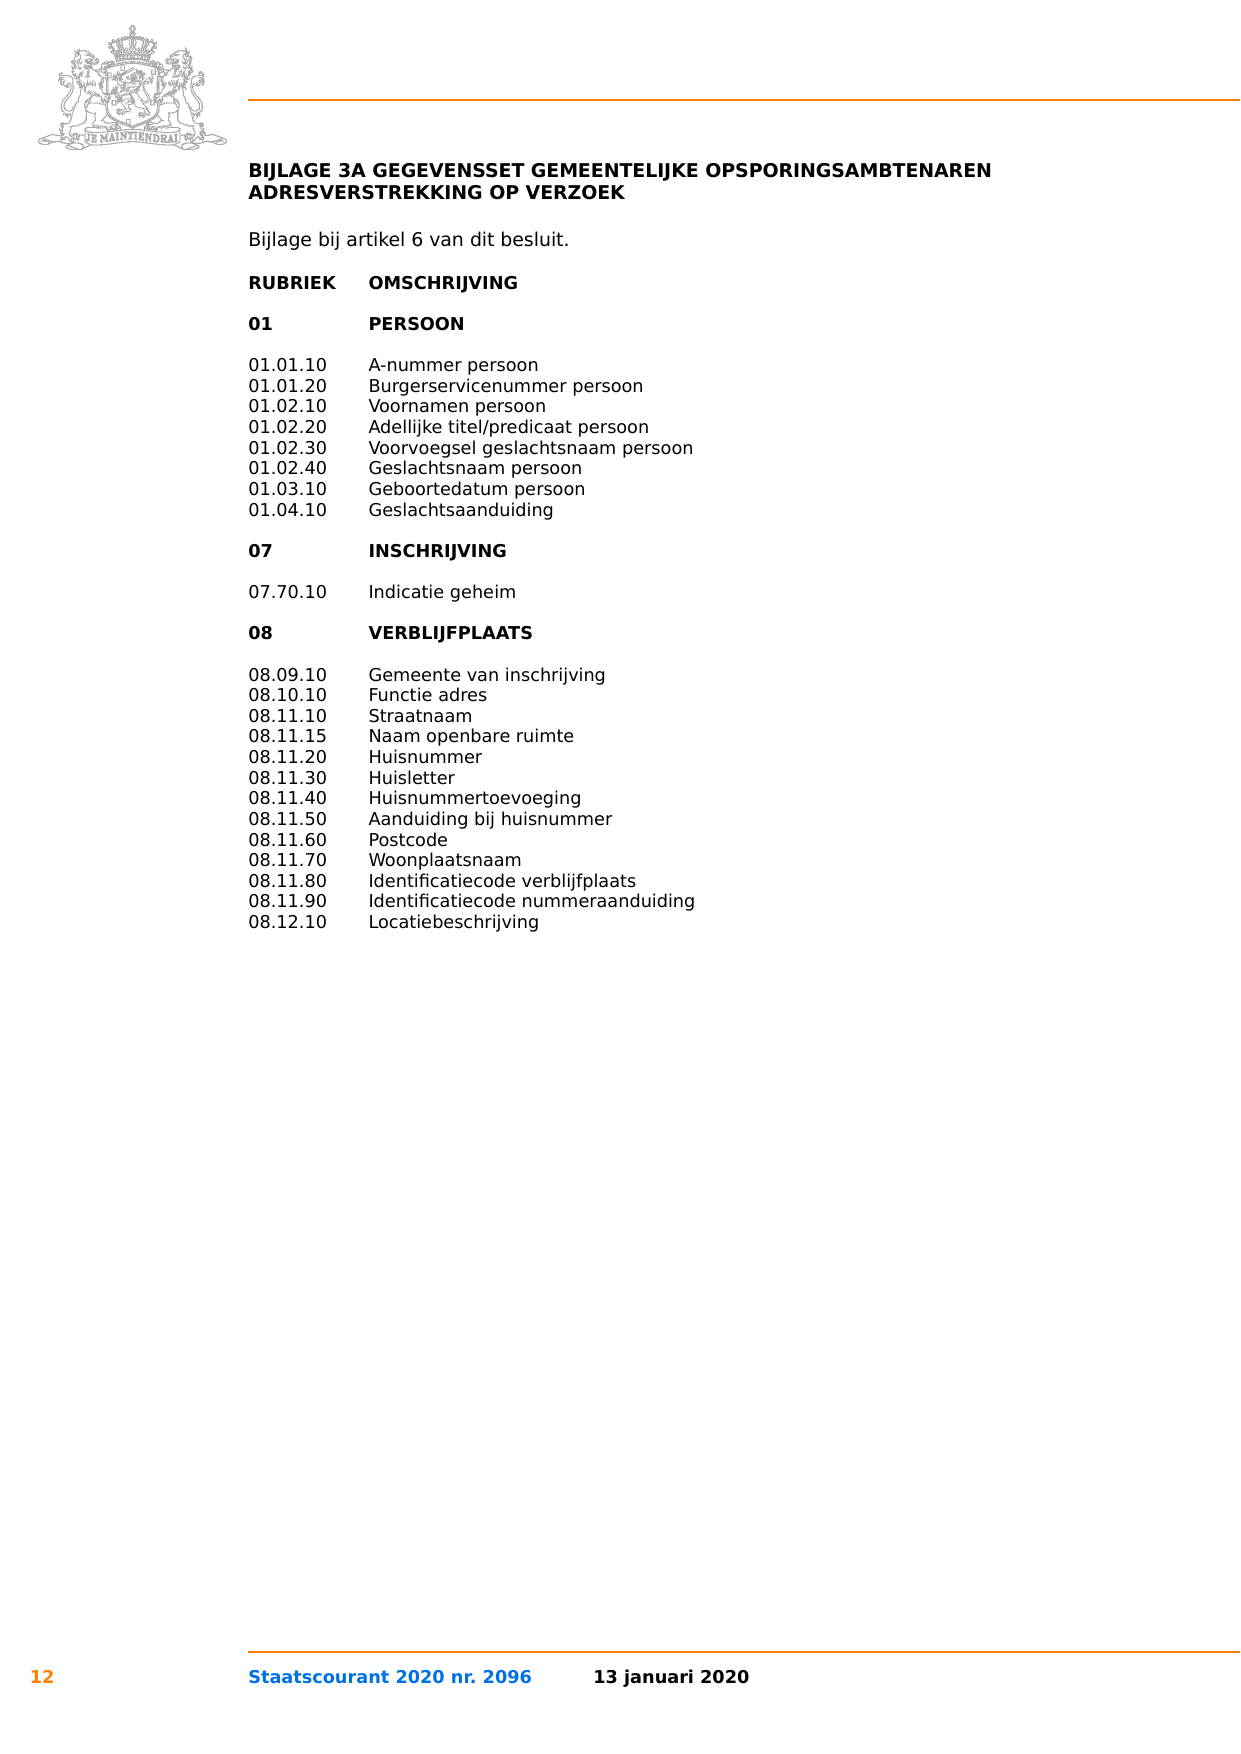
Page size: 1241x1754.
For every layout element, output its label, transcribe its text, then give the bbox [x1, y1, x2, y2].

table_cell [248, 520, 362, 541]
table_cell Woonplaatsnaam [363, 850, 1163, 871]
table_cell Naam openbare ruimte [363, 726, 1163, 747]
table_cell 01.02.10 [248, 396, 362, 417]
table_cell Huisletter [363, 768, 1163, 788]
table_cell Voornamen persoon [363, 396, 1163, 417]
table_cell 01.02.40 [248, 458, 362, 479]
table_cell Adellijke titel/predicaat persoon [363, 417, 1163, 438]
table_cell Locatiebeschrijving [363, 912, 1163, 933]
table_cell [363, 644, 1163, 664]
table_cell 01.02.30 [248, 438, 362, 458]
table_cell Huisnummertoevoeging [363, 788, 1163, 809]
table_cell 07.70.10 [248, 582, 362, 603]
table_cell [363, 520, 1163, 541]
table_cell PERSOON [363, 314, 1163, 334]
table_cell 08.11.40 [248, 788, 362, 809]
table_cell 08.11.15 [248, 726, 362, 747]
table_cell 08.11.70 [248, 850, 362, 871]
table_cell Straatnaam [363, 706, 1163, 726]
table_cell 01.01.20 [248, 376, 362, 396]
table_cell 07 [248, 541, 362, 561]
table_cell 08.11.60 [248, 830, 362, 850]
table_cell 01.03.10 [248, 479, 362, 499]
table_cell Identificatiecode nummeraanduiding [363, 891, 1163, 912]
table_cell [248, 335, 362, 355]
table_header RUBRIEK [248, 273, 362, 293]
table_cell Geslachtsaanduiding [363, 500, 1163, 520]
table_cell 08.12.10 [248, 912, 362, 933]
table_cell [248, 293, 362, 314]
table_cell A-nummer persoon [363, 355, 1163, 376]
table_cell Huisnummer [363, 747, 1163, 768]
table_cell 08.11.20 [248, 747, 362, 768]
table_cell 08.11.30 [248, 768, 362, 788]
table_cell Geslachtsnaam persoon [363, 458, 1163, 479]
table_cell [363, 335, 1163, 355]
table_cell [248, 603, 362, 623]
table_cell [248, 561, 362, 582]
table_cell Aanduiding bij huisnummer [363, 809, 1163, 829]
table_cell [248, 644, 362, 664]
table_cell Postcode [363, 830, 1163, 850]
table_cell Functie adres [363, 685, 1163, 706]
table_cell 01.02.20 [248, 417, 362, 438]
table_cell 08.10.10 [248, 685, 362, 706]
table_cell 01 [248, 314, 362, 334]
table_cell Identificatiecode verblijfplaats [363, 871, 1163, 891]
table_cell Burgerservicenummer persoon [363, 376, 1163, 396]
picture [38, 25, 227, 150]
subtitle BIJLAGE 3A GEGEVENSSET GEMEENTELIJKE OPSPORINGSAMBTENAREN ADRESVERSTREKKING OP VERZOEK [248, 160, 1163, 204]
table_cell Indicatie geheim [363, 582, 1163, 603]
text Bijlage bij artikel 6 van dit besluit. [248, 229, 1163, 251]
table_cell 08.11.90 [248, 891, 362, 912]
table_cell Geboortedatum persoon [363, 479, 1163, 499]
table_cell [363, 293, 1163, 314]
table_cell VERBLIJFPLAATS [363, 623, 1163, 644]
table_cell 08 [248, 623, 362, 644]
table_cell Gemeente van inschrijving [363, 665, 1163, 685]
table_header OMSCHRIJVING [363, 273, 1163, 293]
table_cell 08.11.50 [248, 809, 362, 829]
table_cell [363, 603, 1163, 623]
table_cell 01.04.10 [248, 500, 362, 520]
table_cell 08.09.10 [248, 665, 362, 685]
table_cell INSCHRIJVING [363, 541, 1163, 561]
table_cell Voorvoegsel geslachtsnaam persoon [363, 438, 1163, 458]
table_cell 01.01.10 [248, 355, 362, 376]
table_cell 08.11.80 [248, 871, 362, 891]
table_cell 08.11.10 [248, 706, 362, 726]
table_cell [363, 561, 1163, 582]
